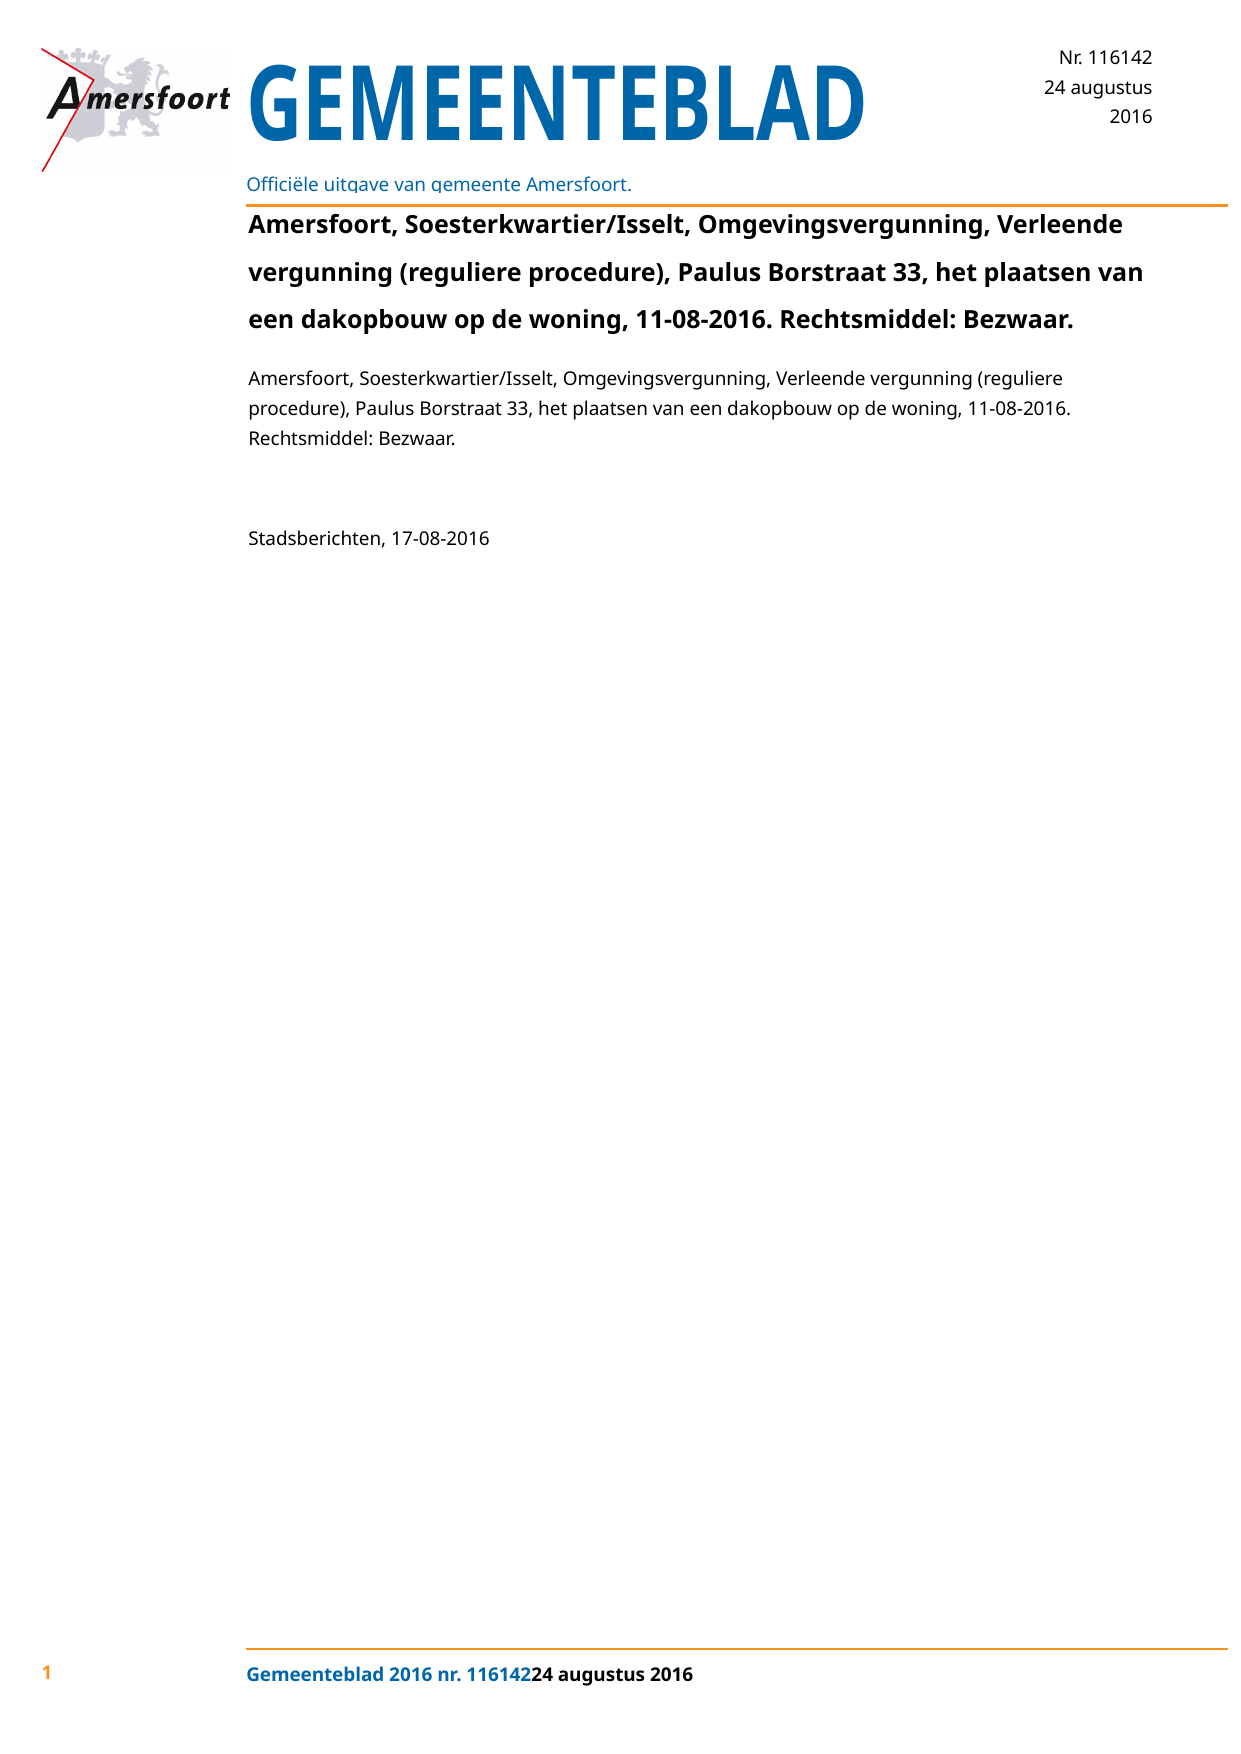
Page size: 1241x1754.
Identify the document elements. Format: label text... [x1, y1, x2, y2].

text Amersfoort, Soesterkwartier/Isselt, Omgevingsvergunning, Verleende vergunning (reguliere procedure), Paulus Borstraat 33, het plaatsen van een dakopbouw op de woning, 11-08-2016. Rechtsmiddel: Bezwaar. [248, 207, 1152, 336]
text Stadsberichten, 17-08-2016 [248, 526, 1152, 551]
text Amersfoort, Soesterkwartier/Isselt, Omgevingsvergunning, Verleende vergunning (reguliere procedure), Paulus Borstraat 33, het plaatsen van een dakopbouw op de woning, 11-08-2016. Rechtsmiddel: Bezwaar. [248, 366, 1152, 450]
picture [41, 47, 231, 172]
